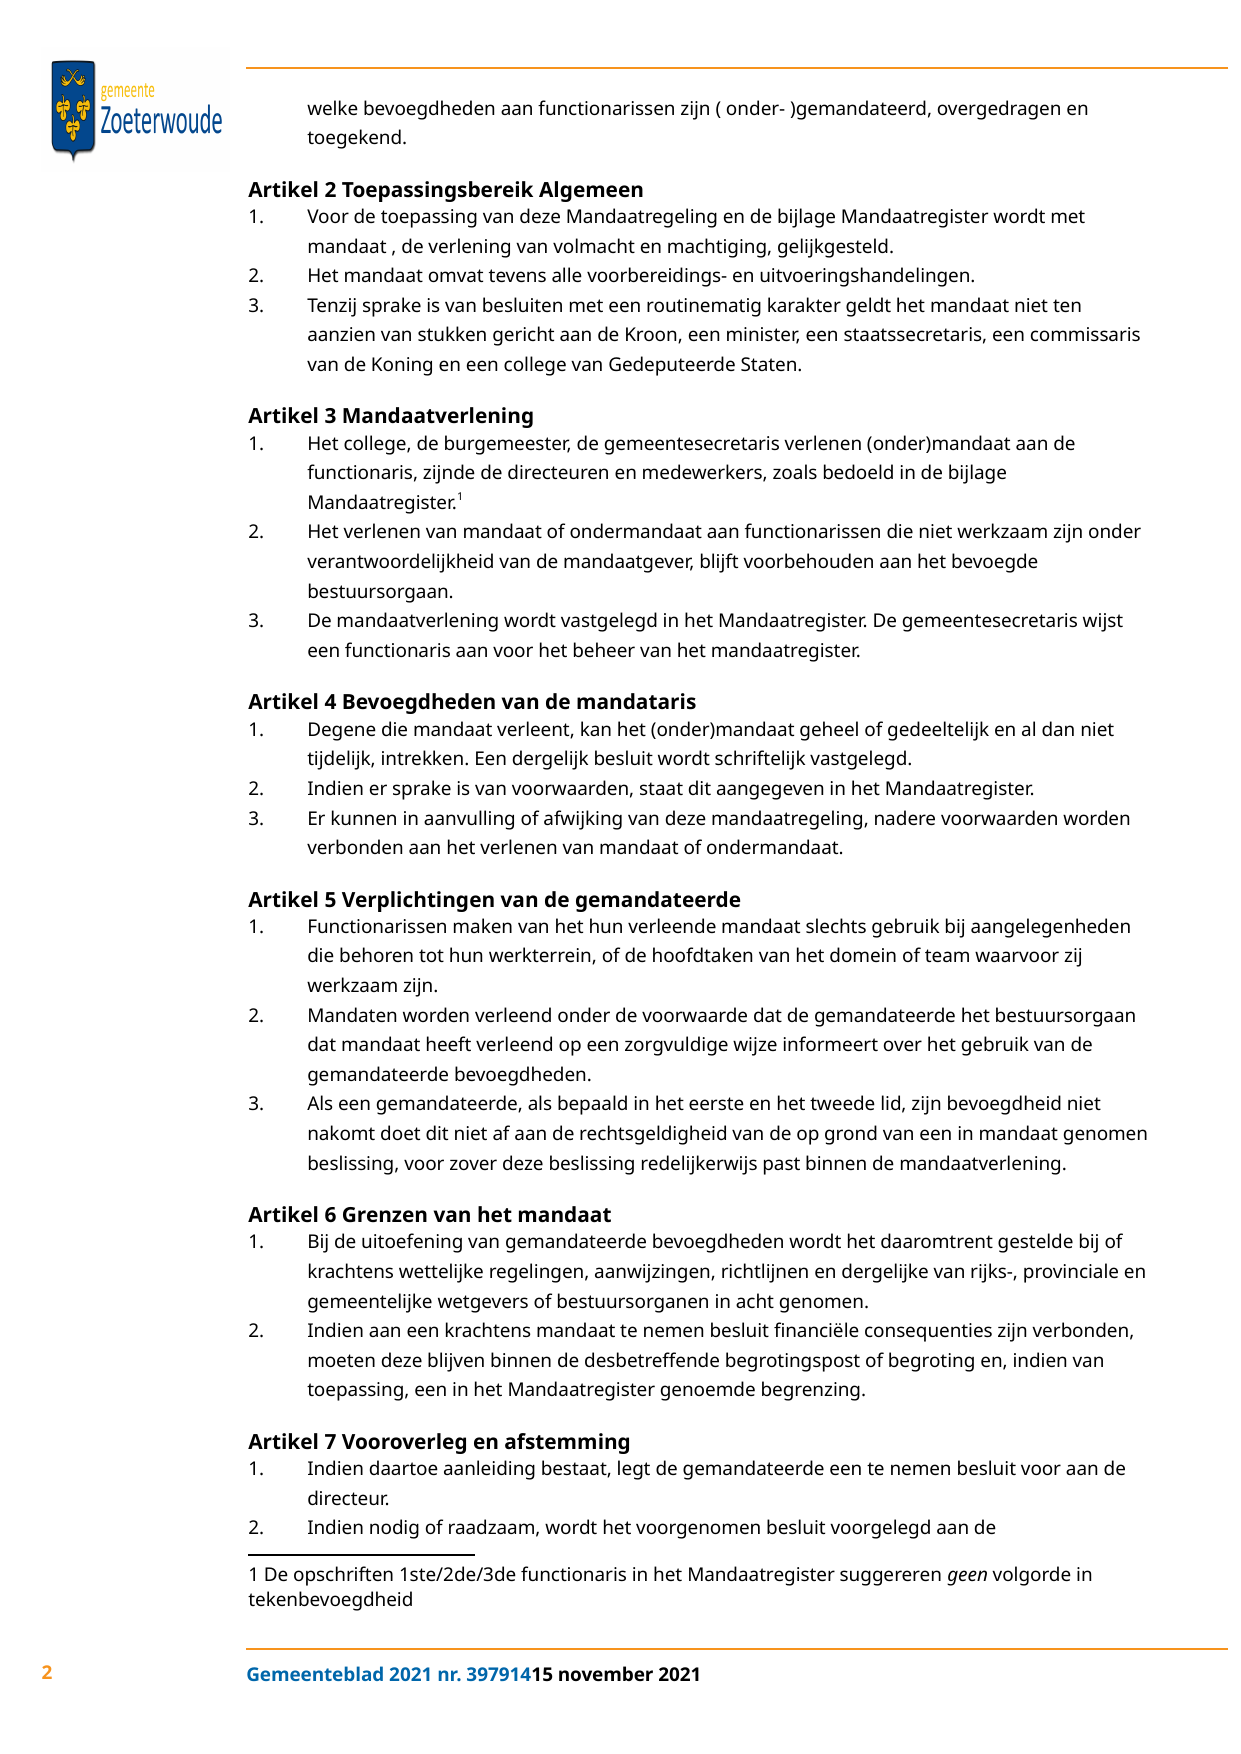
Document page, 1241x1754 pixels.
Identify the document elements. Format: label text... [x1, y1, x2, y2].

list Degene die mandaat verleent, kan het (onder)mandaat geheel of gedeeltelijk en al dan niet tijdelijk, intrekken. Een dergelijk besluit wordt schriftelijk vastgelegd. [248, 716, 1152, 771]
list Het college, de burgemeester, de gemeentesecretaris verlenen (onder)mandaat aan de functionaris, zijnde de directeuren en medewerkers, zoals bedoeld in de bijlage Mandaatregister. [248, 430, 1152, 515]
list De mandaatverlening wordt vastgelegd in het Mandaatregister. De gemeentesecretaris wijst een functionaris aan voor het beheer van het mandaatregister. [248, 607, 1152, 663]
list Indien aan een krachtens mandaat te nemen besluit financiële consequenties zijn verbonden, moeten deze blijven binnen de desbetreffende begrotingspost of begroting en, indien van toepassing, een in het Mandaatregister genoemde begrenzing. [248, 1317, 1152, 1402]
list Functionarissen maken van het hun verleende mandaat slechts gebruik bij aangelegenheden die behoren tot hun werkterrein, of de hoofdtaken van het domein of team waarvoor zij werkzaam zijn. [248, 913, 1152, 998]
text Artikel 7 Vooroverleg en afstemming [248, 1427, 1152, 1455]
text Artikel 2 Toepassingsbereik Algemeen [248, 175, 1152, 203]
picture [41, 47, 231, 172]
text Artikel 3 Mandaatverlening [248, 402, 1152, 430]
list Voor de toepassing van deze Mandaatregeling en de bijlage Mandaatregister wordt met mandaat , de verlening van volmacht en machtiging, gelijkgesteld. [248, 203, 1152, 258]
list De opschriften 1ste/2de/3de functionaris in het Mandaatregister suggereren geen volgorde in tekenbevoegdheid [248, 1561, 1152, 1612]
list welke bevoegdheden aan functionarissen zijn ( onder- )gemandateerd, overgedragen en toegekend. [248, 95, 1152, 150]
list Het mandaat omvat tevens alle voorbereidings- en uitvoeringshandelingen. [248, 262, 1152, 288]
list Indien daartoe aanleiding bestaat, legt de gemandateerde een te nemen besluit voor aan de directeur. [248, 1455, 1152, 1511]
list Het verlenen van mandaat of ondermandaat aan functionarissen die niet werkzaam zijn onder verantwoordelijkheid van de mandaatgever, blijft voorbehouden aan het bevoegde bestuursorgaan. [248, 519, 1152, 604]
text Artikel 4 Bevoegdheden van de mandataris [248, 687, 1152, 716]
text Artikel 5 Verplichtingen van de gemandateerde [248, 885, 1152, 913]
list Er kunnen in aanvulling of afwijking van deze mandaatregeling, nadere voorwaarden worden verbonden aan het verlenen van mandaat of ondermandaat. [248, 805, 1152, 860]
list Als een gemandateerde, als bepaald in het eerste en het tweede lid, zijn bevoegdheid niet nakomt doet dit niet af aan de rechtsgeldigheid van de op grond van een in mandaat genomen beslissing, voor zover deze beslissing redelijkerwijs past binnen de mandaatverlening. [248, 1091, 1152, 1176]
list Indien nodig of raadzaam, wordt het voorgenomen besluit voorgelegd aan de [248, 1514, 1152, 1540]
list Tenzij sprake is van besluiten met een routinematig karakter geldt het mandaat niet ten aanzien van stukken gericht aan de Kroon, een minister, een staatssecretaris, een commissaris van de Koning en een college van Gedeputeerde Staten. [248, 292, 1152, 377]
list Bij de uitoefening van gemandateerde bevoegdheden wordt het daaromtrent gestelde bij of krachtens wettelijke regelingen, aanwijzingen, richtlijnen en dergelijke van rijks-, provinciale en gemeentelijke wetgevers of bestuursorganen in acht genomen. [248, 1229, 1152, 1313]
list Indien er sprake is van voorwaarden, staat dit aangegeven in het Mandaatregister. [248, 775, 1152, 801]
list Mandaten worden verleend onder de voorwaarde dat de gemandateerde het bestuursorgaan dat mandaat heeft verleend op een zorgvuldige wijze informeert over het gebruik van de gemandateerde bevoegdheden. [248, 1002, 1152, 1087]
text Artikel 6 Grenzen van het mandaat [248, 1200, 1152, 1229]
